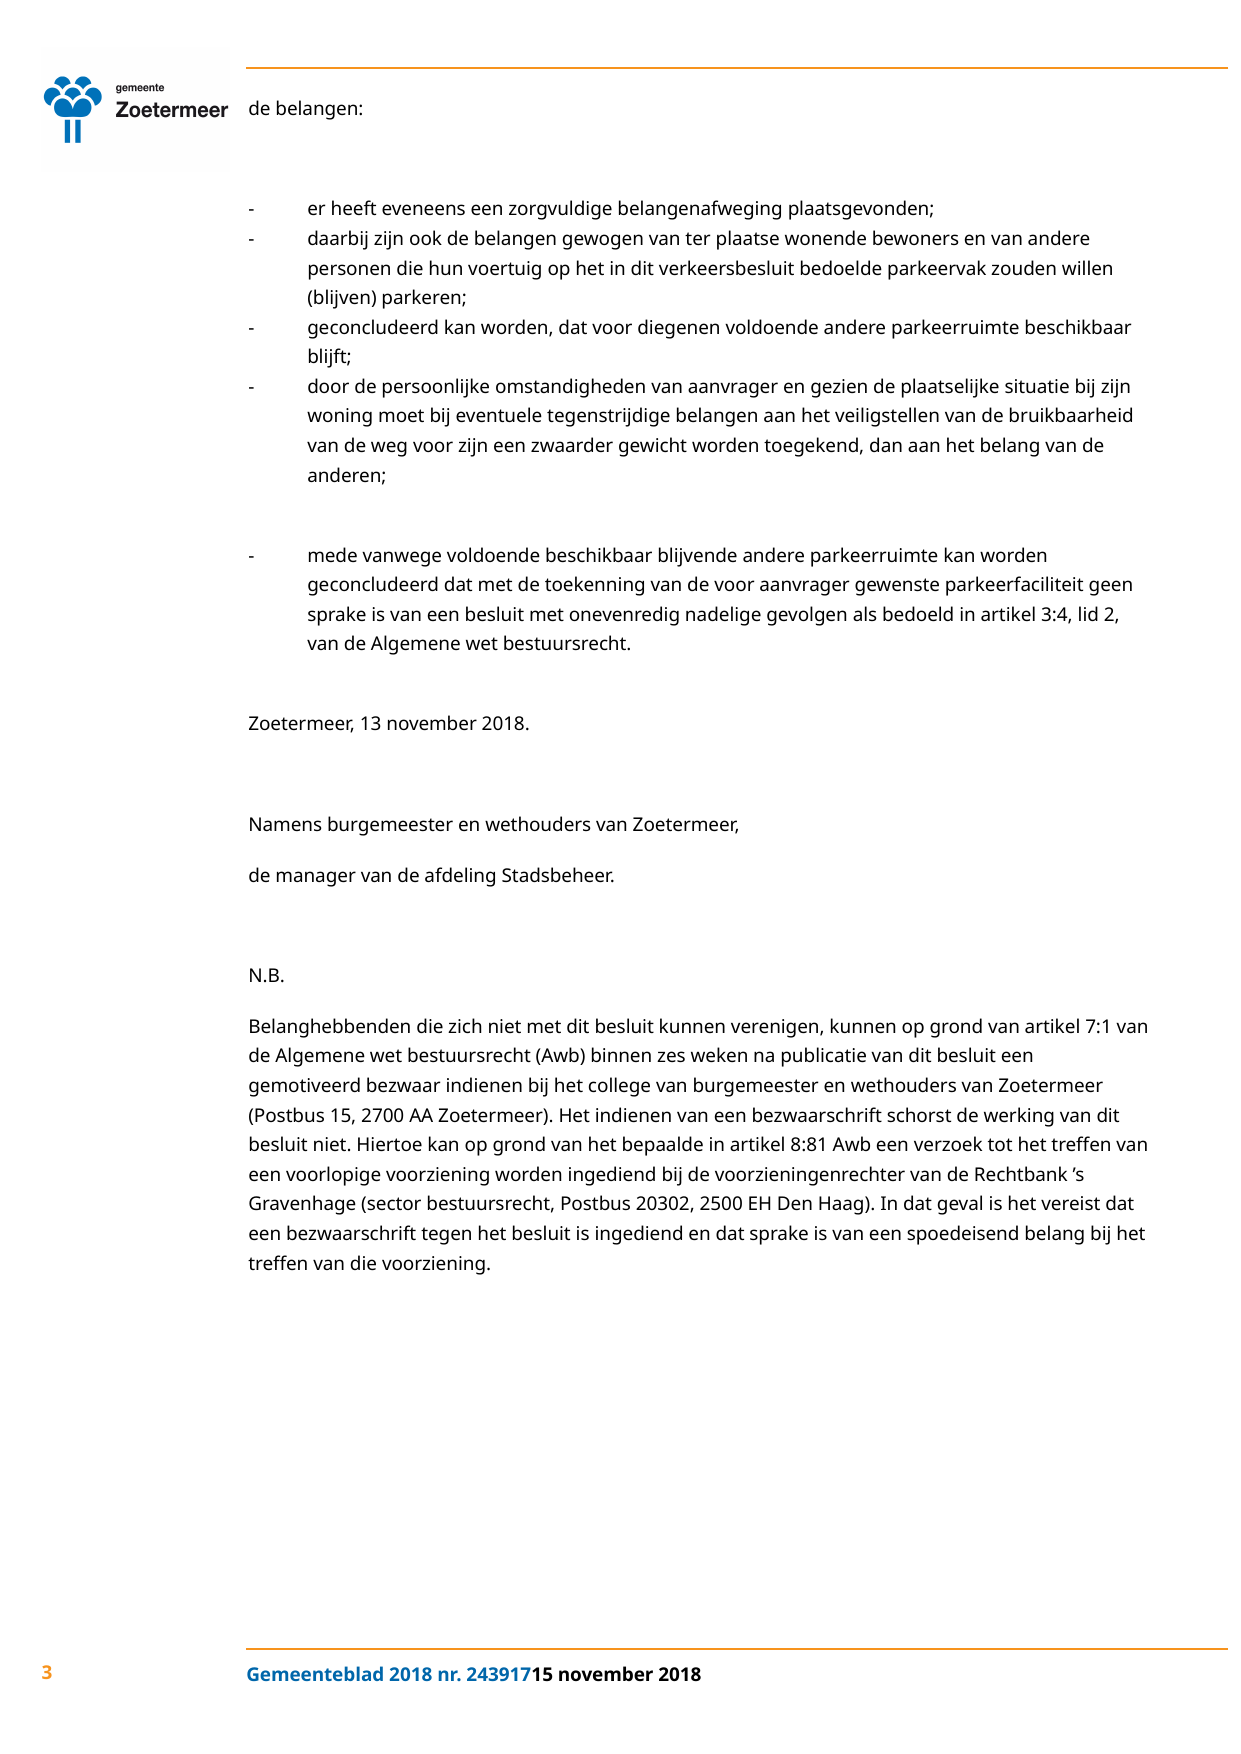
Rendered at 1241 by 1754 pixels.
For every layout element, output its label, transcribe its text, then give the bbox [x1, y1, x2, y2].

list door de persoonlijke omstandigheden van aanvrager en gezien de plaatselijke situatie bij zijn woning moet bij eventuele tegenstrijdige belangen aan het veiligstellen van de bruikbaarheid van de weg voor zijn een zwaarder gewicht worden toegekend, dan aan het belang van de anderen; [248, 373, 1152, 488]
text Belanghebbenden die zich niet met dit besluit kunnen verenigen, kunnen op grond van artikel 7:1 van de Algemene wet bestuursrecht (Awb) binnen zes weken na publicatie van dit besluit een gemotiveerd bezwaar indienen bij het college van burgemeester en wethouders van Zoetermeer (Postbus 15, 2700 AA Zoetermeer). Het indienen van een bezwaarschrift schorst de werking van dit besluit niet. Hiertoe kan op grond van het bepaalde in artikel 8:81 Awb een verzoek tot het treffen van een voorlopige voorziening worden ingediend bij de voorzieningenrechter van de Rechtbank ’s Gravenhage (sector bestuursrecht, Postbus 20302, 2500 EH Den Haag). In dat geval is het vereist dat een bezwaarschrift tegen het besluit is ingediend en dat sprake is van een spoedeisend belang bij het treffen van die voorziening. [248, 1013, 1152, 1276]
list mede vanwege voldoende beschikbaar blijvende andere parkeerruimte kan worden geconcludeerd dat met de toekenning van de voor aanvrager gewenste parkeerfaciliteit geen sprake is van een besluit met onevenredig nadelige gevolgen als bedoeld in artikel 3:4, lid 2, van de Algemene wet bestuursrecht. [248, 542, 1152, 656]
picture [41, 47, 231, 172]
text Zoetermeer, 13 november 2018. [248, 711, 1152, 736]
text N.B. [248, 963, 1152, 988]
text de belangen: [248, 95, 1152, 121]
list daarbij zijn ook de belangen gewogen van ter plaatse wonende bewoners en van andere personen die hun voertuig op het in dit verkeersbesluit bedoelde parkeervak zouden willen (blijven) parkeren; [248, 225, 1152, 310]
list er heeft eveneens een zorgvuldige belangenafweging plaatsgevonden; [248, 196, 1152, 221]
list geconcludeerd kan worden, dat voor diegenen voldoende andere parkeerruimte beschikbaar blijft; [248, 314, 1152, 369]
text Namens burgemeester en wethouders van Zoetermeer, [248, 811, 1152, 837]
text de manager van de afdeling Stadsbeheer. [248, 862, 1152, 888]
